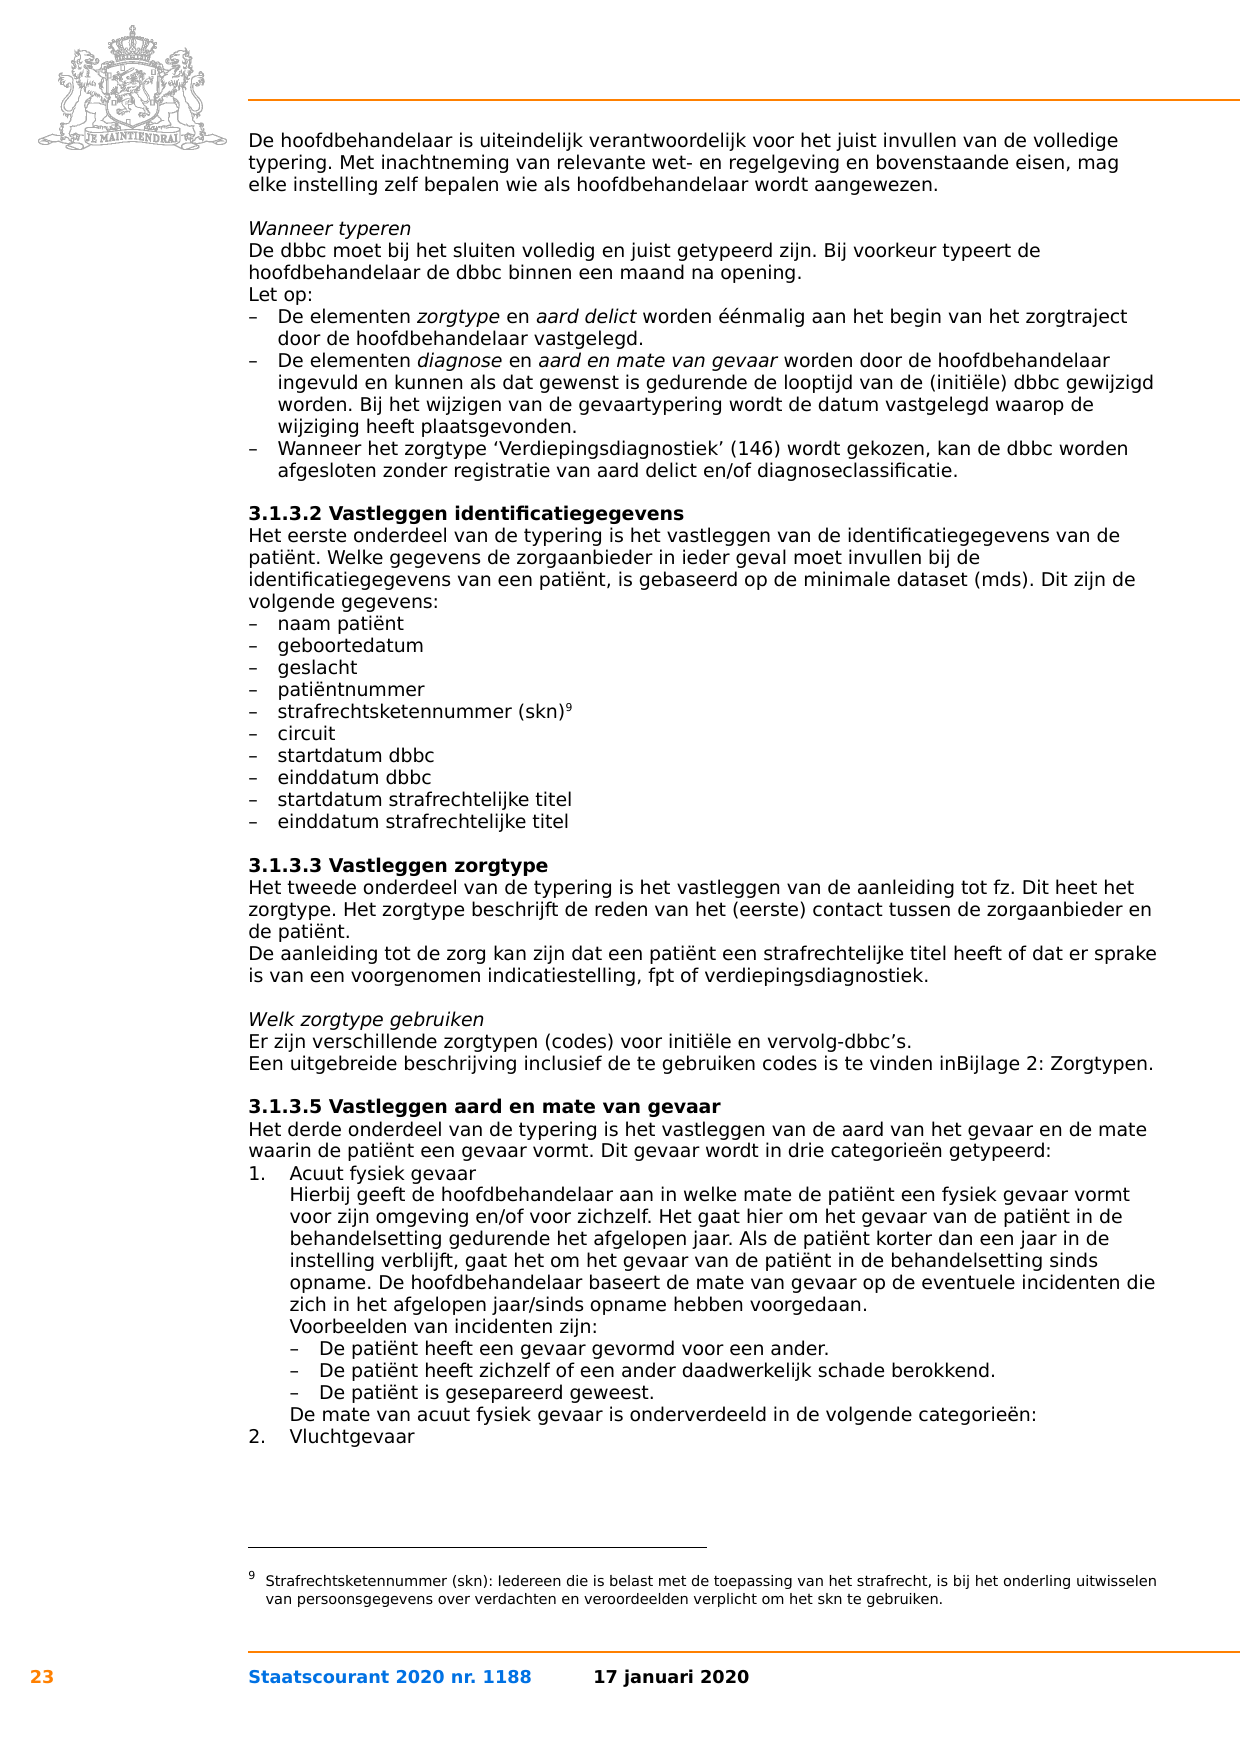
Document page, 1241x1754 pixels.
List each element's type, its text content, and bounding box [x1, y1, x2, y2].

text Voorbeelden van incidenten zijn: [289, 1316, 1163, 1338]
text – naam patiënt [248, 613, 1163, 635]
text De dbbc moet bij het sluiten volledig en juist getypeerd zijn. Bij voorkeur typeert de hoofdbehandelaar de dbbc binnen een maand na opening. [248, 240, 1163, 284]
text – Wanneer het zorgtype ‘Verdiepingsdiagnostiek’ (146) wordt gekozen, kan de dbbc worden afgesloten zonder registratie van aard delict en/of diagnoseclassificatie. [248, 437, 1163, 481]
text – einddatum strafrechtelijke titel [248, 811, 1163, 833]
text – strafrechtsketennummer (skn) [248, 701, 1163, 723]
subtitle 3.1.3.2 Vastleggen identificatiegegevens [248, 503, 1163, 525]
text Let op: [248, 284, 1163, 306]
text De mate van acuut fysiek gevaar is onderverdeeld in de volgende categorieën: [289, 1404, 1163, 1426]
text 2. Vluchtgevaar [248, 1426, 1163, 1448]
text Er zijn verschillende zorgtypen (codes) voor initiële en vervolg-dbbc’s. [248, 1031, 1163, 1053]
subtitle 3.1.3.5 Vastleggen aard en mate van gevaar [248, 1096, 1163, 1118]
text – patiëntnummer [248, 679, 1163, 701]
subtitle Wanneer typeren [248, 218, 1163, 240]
text – De patiënt heeft zichzelf of een ander daadwerkelijk schade berokkend. [289, 1360, 1163, 1382]
text Een uitgebreide beschrijving inclusief de te gebruiken codes is te vinden inBijlage 2: Zorgtypen. [248, 1053, 1163, 1074]
text Het eerste onderdeel van de typering is het vastleggen van de identificatiegegevens van de patiënt. Welke gegevens de zorgaanbieder in ieder geval moet invullen bij de identificatiegegevens van een patiënt, is gebaseerd op de minimale dataset (mds). Dit zijn de volgende gegevens: [248, 525, 1163, 613]
text Het tweede onderdeel van de typering is het vastleggen van de aanleiding tot fz. Dit heet het zorgtype. Het zorgtype beschrijft de reden van het (eerste) contact tussen de zorgaanbieder en de patiënt. [248, 877, 1163, 943]
text Strafrechtsketennummer (skn): Iedereen die is belast met de toepassing van het strafrecht, is bij het onderling uitwisselen van persoonsgegevens over verdachten en veroordeelden verplicht om het skn te gebruiken. [248, 1569, 1163, 1608]
subtitle Welk zorgtype gebruiken [248, 1009, 1163, 1031]
text – De elementen diagnose en aard en mate van gevaar worden door de hoofdbehandelaar ingevuld en kunnen als dat gewenst is gedurende de looptijd van de (initiële) dbbc gewijzigd worden. Bij het wijzigen van de gevaartypering wordt de datum vastgelegd waarop de wijziging heeft plaatsgevonden. [248, 349, 1163, 437]
text – startdatum dbbc [248, 745, 1163, 767]
text – De elementen zorgtype en aard delict worden éénmalig aan het begin van het zorgtraject door de hoofdbehandelaar vastgelegd. [248, 306, 1163, 349]
text – einddatum dbbc [248, 767, 1163, 789]
text – geboortedatum [248, 635, 1163, 657]
text 1. Acuut fysiek gevaar [248, 1162, 1163, 1184]
text – geslacht [248, 657, 1163, 679]
text – circuit [248, 723, 1163, 745]
text De hoofdbehandelaar is uiteindelijk verantwoordelijk voor het juist invullen van de volledige typering. Met inachtneming van relevante wet- en regelgeving en bovenstaande eisen, mag elke instelling zelf bepalen wie als hoofdbehandelaar wordt aangewezen. [248, 130, 1163, 196]
text – De patiënt is gesepareerd geweest. [289, 1382, 1163, 1404]
text – De patiënt heeft een gevaar gevormd voor een ander. [289, 1338, 1163, 1360]
picture [38, 25, 227, 150]
text Hierbij geeft de hoofdbehandelaar aan in welke mate de patiënt een fysiek gevaar vormt voor zijn omgeving en/of voor zichzelf. Het gaat hier om het gevaar van de patiënt in de behandelsetting gedurende het afgelopen jaar. Als de patiënt korter dan een jaar in de instelling verblijft, gaat het om het gevaar van de patiënt in de behandelsetting sinds opname. De hoofdbehandelaar baseert de mate van gevaar op de eventuele incidenten die zich in het afgelopen jaar/sinds opname hebben voorgedaan. [289, 1184, 1163, 1316]
text Het derde onderdeel van de typering is het vastleggen van de aard van het gevaar en de mate waarin de patiënt een gevaar vormt. Dit gevaar wordt in drie categorieën getypeerd: [248, 1118, 1163, 1162]
subtitle 3.1.3.3 Vastleggen zorgtype [248, 855, 1163, 877]
text De aanleiding tot de zorg kan zijn dat een patiënt een strafrechtelijke titel heeft of dat er sprake is van een voorgenomen indicatiestelling, fpt of verdiepingsdiagnostiek. [248, 943, 1163, 987]
text – startdatum strafrechtelijke titel [248, 789, 1163, 811]
